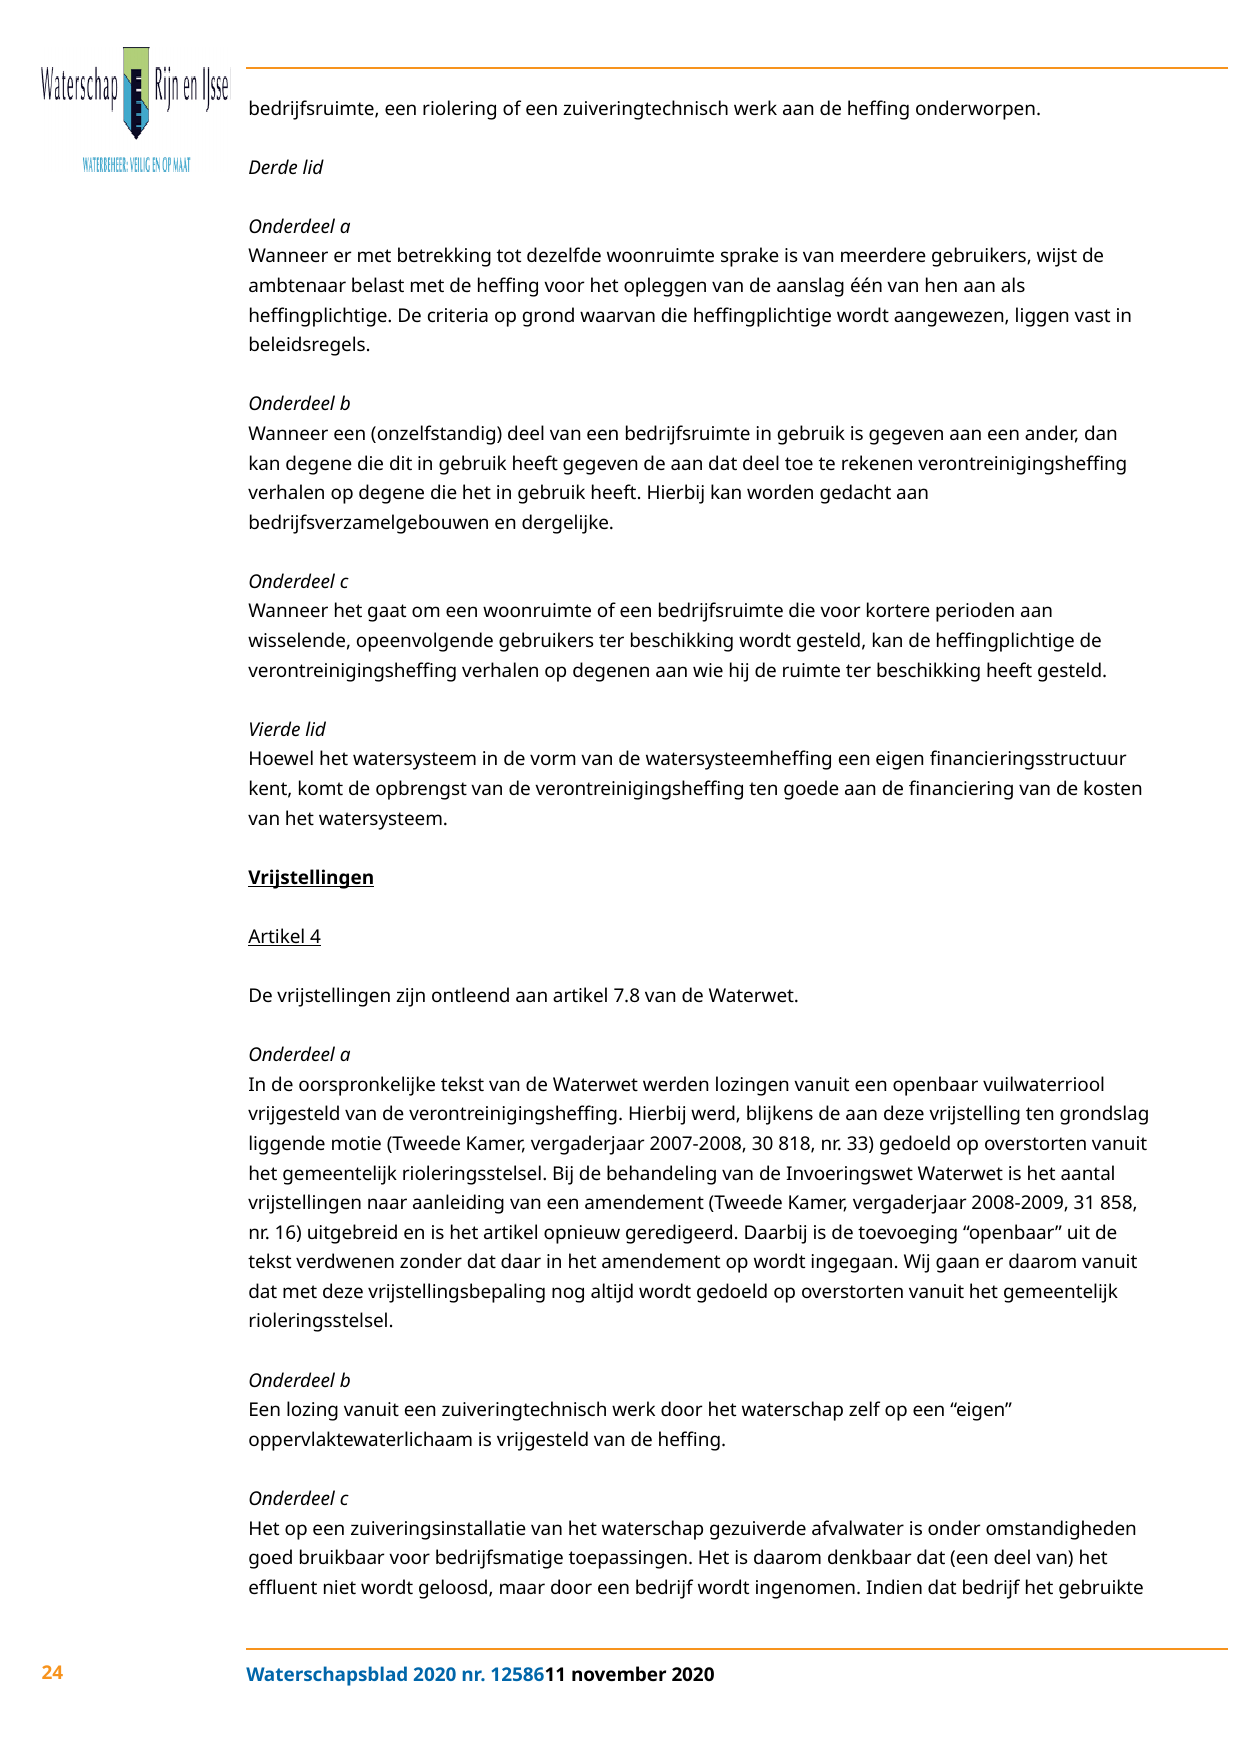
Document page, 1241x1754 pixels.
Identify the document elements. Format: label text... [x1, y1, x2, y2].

text Wanneer een (onzelfstandig) deel van een bedrijfsruimte in gebruik is gegeven aan een ander, dan kan degene die dit in gebruik heeft gegeven de aan dat deel toe te rekenen verontreinigingsheffing verhalen op degene die het in gebruik heeft. Hierbij kan worden gedacht aan bedrijfsverzamelgebouwen en dergelijke. [248, 420, 1152, 535]
text Wanneer het gaat om een woonruimte of een bedrijfsruimte die voor kortere perioden aan wisselende, opeenvolgende gebruikers ter beschikking wordt gesteld, kan de heffingplichtige de verontreinigingsheffing verhalen op degenen aan wie hij de ruimte ter beschikking heeft gesteld. [248, 598, 1152, 683]
text Derde lid [248, 154, 1152, 180]
text Vrijstellingen [248, 864, 1152, 890]
text Wanneer er met betrekking tot dezelfde woonruimte sprake is van meerdere gebruikers, wijst de ambtenaar belast met de heffing voor het opleggen van de aanslag één van hen aan als heffingplichtige. De criteria op grond waarvan die heffingplichtige wordt aangewezen, liggen vast in beleidsregels. [248, 243, 1152, 357]
text Het op een zuiveringsinstallatie van het waterschap gezuiverde afvalwater is onder omstandigheden goed bruikbaar voor bedrijfsmatige toepassingen. Het is daarom denkbaar dat (een deel van) het effluent niet wordt geloosd, maar door een bedrijf wordt ingenomen. Indien dat bedrijf het gebruikte [248, 1515, 1152, 1600]
text Onderdeel c [248, 1485, 1152, 1511]
text Onderdeel a [248, 1041, 1152, 1067]
text De vrijstellingen zijn ontleend aan artikel 7.8 van de Waterwet. [248, 982, 1152, 1008]
picture [41, 47, 231, 172]
text Hoewel het watersysteem in de vorm van de watersysteemheffing een eigen financieringsstructuur kent, komt de opbrengst van de verontreinigingsheffing ten goede aan de financiering van de kosten van het watersysteem. [248, 746, 1152, 831]
text Onderdeel b [248, 391, 1152, 416]
text Artikel 4 [248, 923, 1152, 949]
text Onderdeel c [248, 568, 1152, 594]
text Vierde lid [248, 716, 1152, 742]
text bedrijfsruimte, een riolering of een zuiveringtechnisch werk aan de heffing onderworpen. [248, 95, 1152, 121]
text Onderdeel b [248, 1367, 1152, 1393]
text In de oorspronkelijke tekst van de Waterwet werden lozingen vanuit een openbaar vuilwaterriool vrijgesteld van de verontreinigingsheffing. Hierbij werd, blijkens de aan deze vrijstelling ten grondslag liggende motie (Tweede Kamer, vergaderjaar 2007-2008, 30 818, nr. 33) gedoeld op overstorten vanuit het gemeentelijk rioleringsstelsel. Bij de behandeling van de Invoeringswet Waterwet is het aantal vrijstellingen naar aanleiding van een amendement (Tweede Kamer, vergaderjaar 2008-2009, 31 858, nr. 16) uitgebreid en is het artikel opnieuw geredigeerd. Daarbij is de toevoeging “openbaar” uit de tekst verdwenen zonder dat daar in het amendement op wordt ingegaan. Wij gaan er daarom vanuit dat met deze vrijstellingsbepaling nog altijd wordt gedoeld op overstorten vanuit het gemeentelijk rioleringsstelsel. [248, 1071, 1152, 1333]
text Onderdeel a [248, 213, 1152, 239]
text Een lozing vanuit een zuiveringtechnisch werk door het waterschap zelf op een “eigen” oppervlaktewaterlichaam is vrijgesteld van de heffing. [248, 1396, 1152, 1452]
